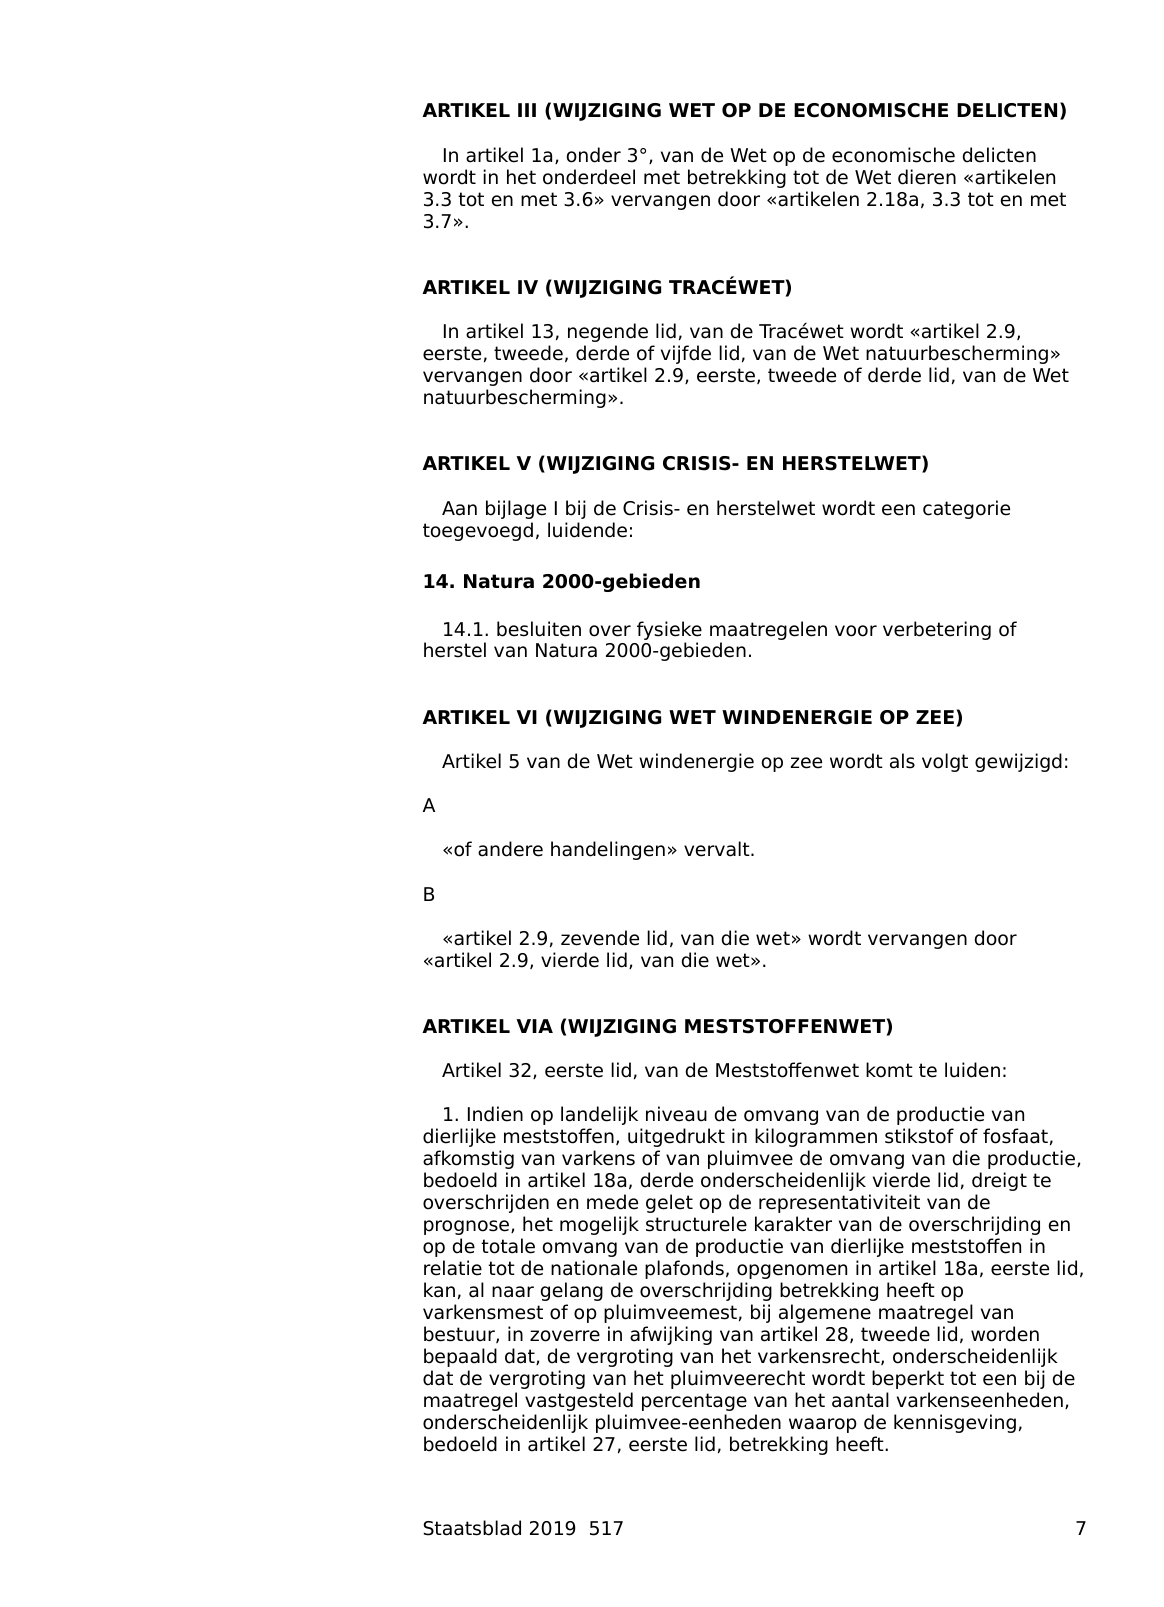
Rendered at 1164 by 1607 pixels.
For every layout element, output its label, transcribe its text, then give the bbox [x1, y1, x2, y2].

text A [422, 795, 1087, 817]
subtitle ARTIKEL VI (WIJZIGING WET WINDENERGIE OP ZEE) [422, 707, 1087, 729]
subtitle 14. Natura 2000-gebieden [422, 571, 1087, 593]
text Aan bijlage I bij de Crisis- en herstelwet wordt een categorie toegevoegd, luidende: [422, 497, 1087, 541]
text Artikel 32, eerste lid, van de Meststoffenwet komt te luiden: [422, 1060, 1087, 1082]
text Artikel 5 van de Wet windenergie op zee wordt als volgt gewijzigd: [422, 751, 1087, 773]
subtitle ARTIKEL III (WIJZIGING WET OP DE ECONOMISCHE DELICTEN) [422, 100, 1087, 122]
text In artikel 13, negende lid, van de Tracéwet wordt «artikel 2.9, eerste, tweede, derde of vijfde lid, van de Wet natuurbescherming» vervangen door «artikel 2.9, eerste, tweede of derde lid, van de Wet natuurbescherming». [422, 321, 1087, 409]
text 1. Indien op landelijk niveau de omvang van de productie van dierlijke meststoffen, uitgedrukt in kilogrammen stikstof of fosfaat, afkomstig van varkens of van pluimvee de omvang van die productie, bedoeld in artikel 18a, derde onderscheidenlijk vierde lid, dreigt te overschrijden en mede gelet op de representativiteit van de prognose, het mogelijk structurele karakter van de overschrijding en op de totale omvang van de productie van dierlijke meststoffen in relatie tot de nationale plafonds, opgenomen in artikel 18a, eerste lid, kan, al naar gelang de overschrijding betrekking heeft op varkensmest of op pluimveemest, bij algemene maatregel van bestuur, in zoverre in afwijking van artikel 28, tweede lid, worden bepaald dat, de vergroting van het varkensrecht, onderscheidenlijk dat de vergroting van het pluimveerecht wordt beperkt tot een bij de maatregel vastgesteld percentage van het aantal varkenseenheden, onderscheidenlijk pluimvee-eenheden waarop de kennisgeving, bedoeld in artikel 27, eerste lid, betrekking heeft. [422, 1104, 1087, 1456]
text «of andere handelingen» vervalt. [422, 839, 1087, 861]
text In artikel 1a, onder 3°, van de Wet op de economische delicten wordt in het onderdeel met betrekking tot de Wet dieren «artikelen 3.3 tot en met 3.6» vervangen door «artikelen 2.18a, 3.3 tot en met 3.7». [422, 144, 1087, 232]
subtitle ARTIKEL VIA (WIJZIGING MESTSTOFFENWET) [422, 1016, 1087, 1038]
text B [422, 883, 1087, 905]
subtitle ARTIKEL V (WIJZIGING CRISIS- EN HERSTELWET) [422, 453, 1087, 475]
subtitle ARTIKEL IV (WIJZIGING TRACÉWET) [422, 277, 1087, 299]
text «artikel 2.9, zevende lid, van die wet» wordt vervangen door «artikel 2.9, vierde lid, van die wet». [422, 928, 1087, 972]
text 14.1. besluiten over fysieke maatregelen voor verbetering of herstel van Natura 2000-gebieden. [422, 618, 1087, 662]
